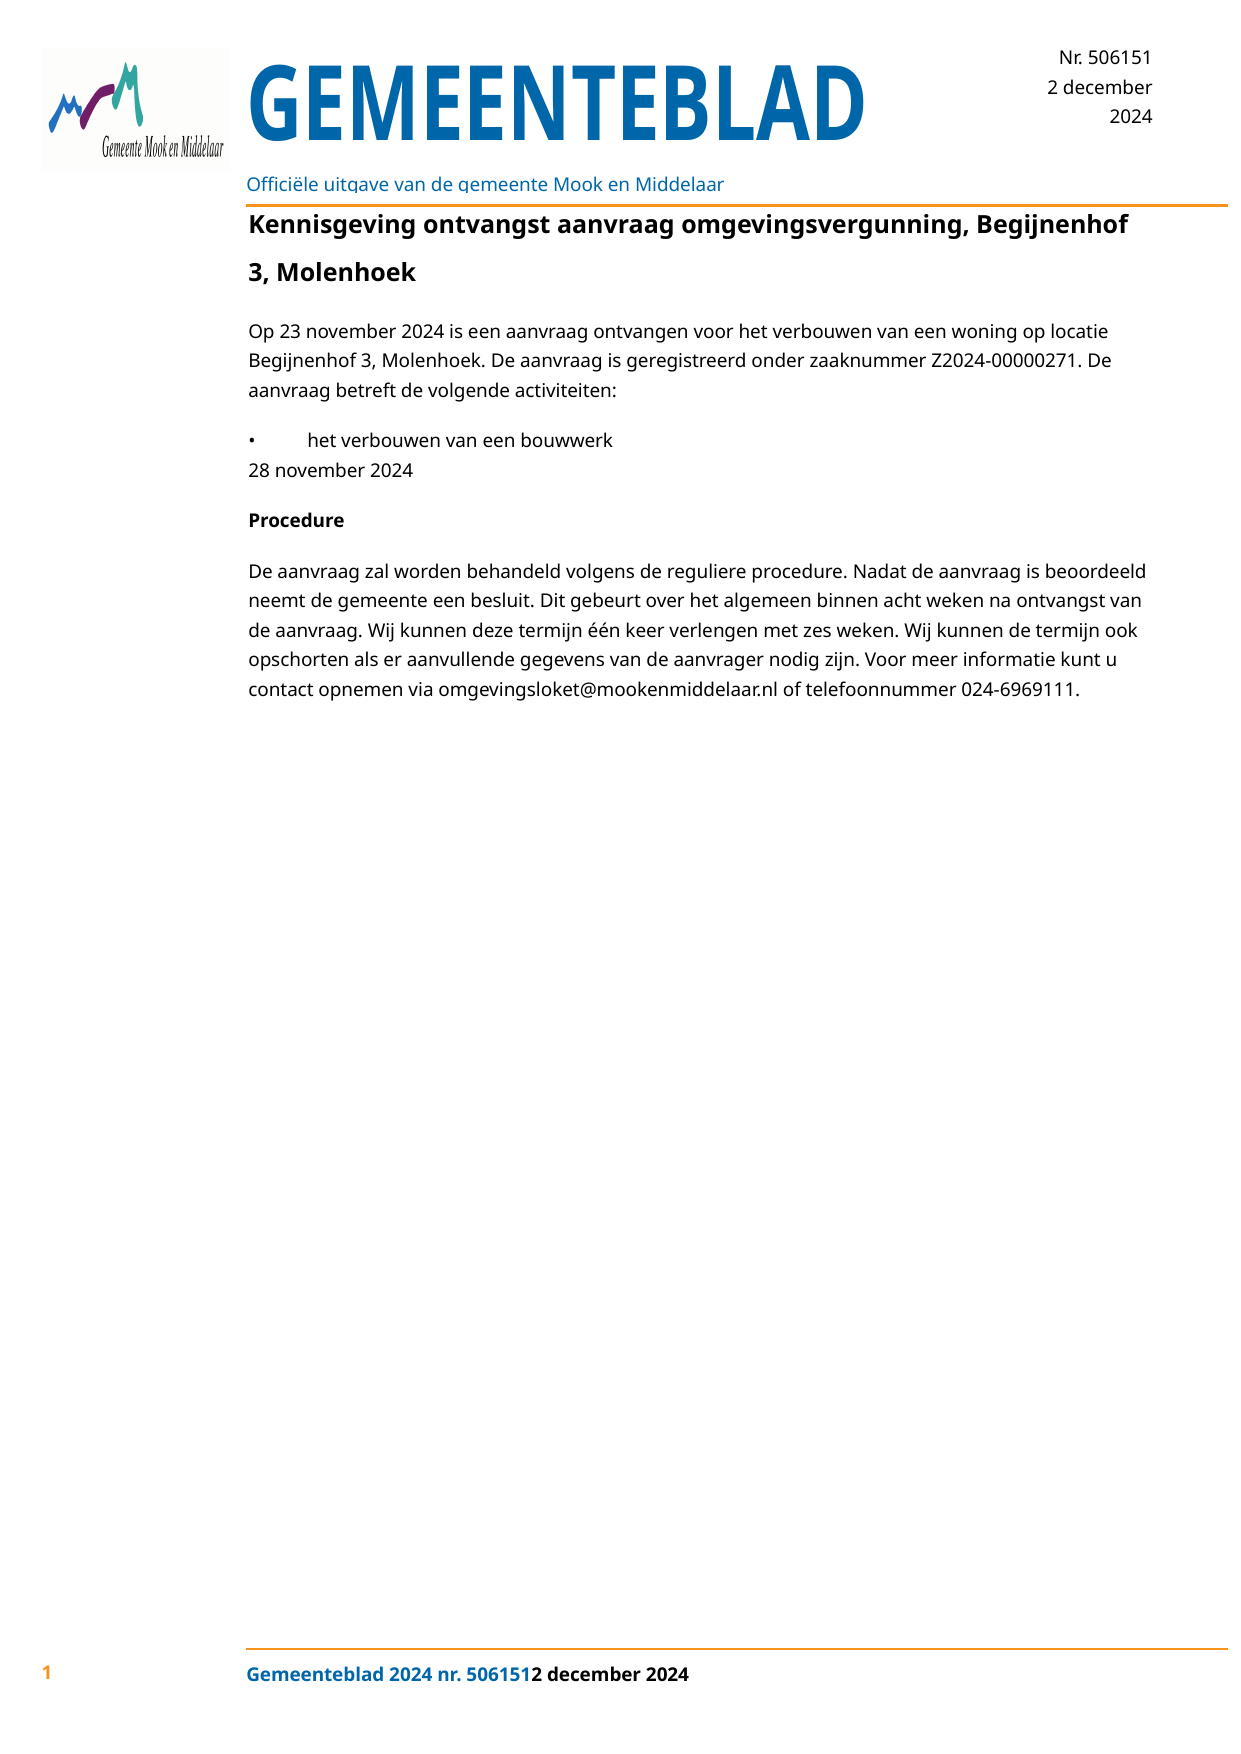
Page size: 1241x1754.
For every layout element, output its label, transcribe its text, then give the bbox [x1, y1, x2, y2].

text Procedure [248, 507, 1152, 533]
text De aanvraag zal worden behandeld volgens de reguliere procedure. Nadat de aanvraag is beoordeeld neemt de gemeente een besluit. Dit gebeurt over het algemeen binnen acht weken na ontvangst van de aanvraag. Wij kunnen deze termijn één keer verlengen met zes weken. Wij kunnen de termijn ook opschorten als er aanvullende gegevens van de aanvrager nodig zijn. Voor meer informatie kunt u contact opnemen via omgevingsloket@mookenmiddelaar.nl of telefoonnummer 024-6969111. [248, 558, 1152, 702]
text Op 23 november 2024 is een aanvraag ontvangen voor het verbouwen van een woning op locatie Begijnenhof 3, Molenhoek. De aanvraag is geregistreerd onder zaaknummer Z2024-00000271. De aanvraag betreft de volgende activiteiten: [248, 318, 1152, 403]
list het verbouwen van een bouwwerk [248, 427, 1152, 453]
picture [41, 47, 231, 172]
text 28 november 2024 [248, 457, 1152, 483]
text Kennisgeving ontvangst aanvraag omgevingsvergunning, Begijnenhof 3, Molenhoek [248, 207, 1152, 288]
